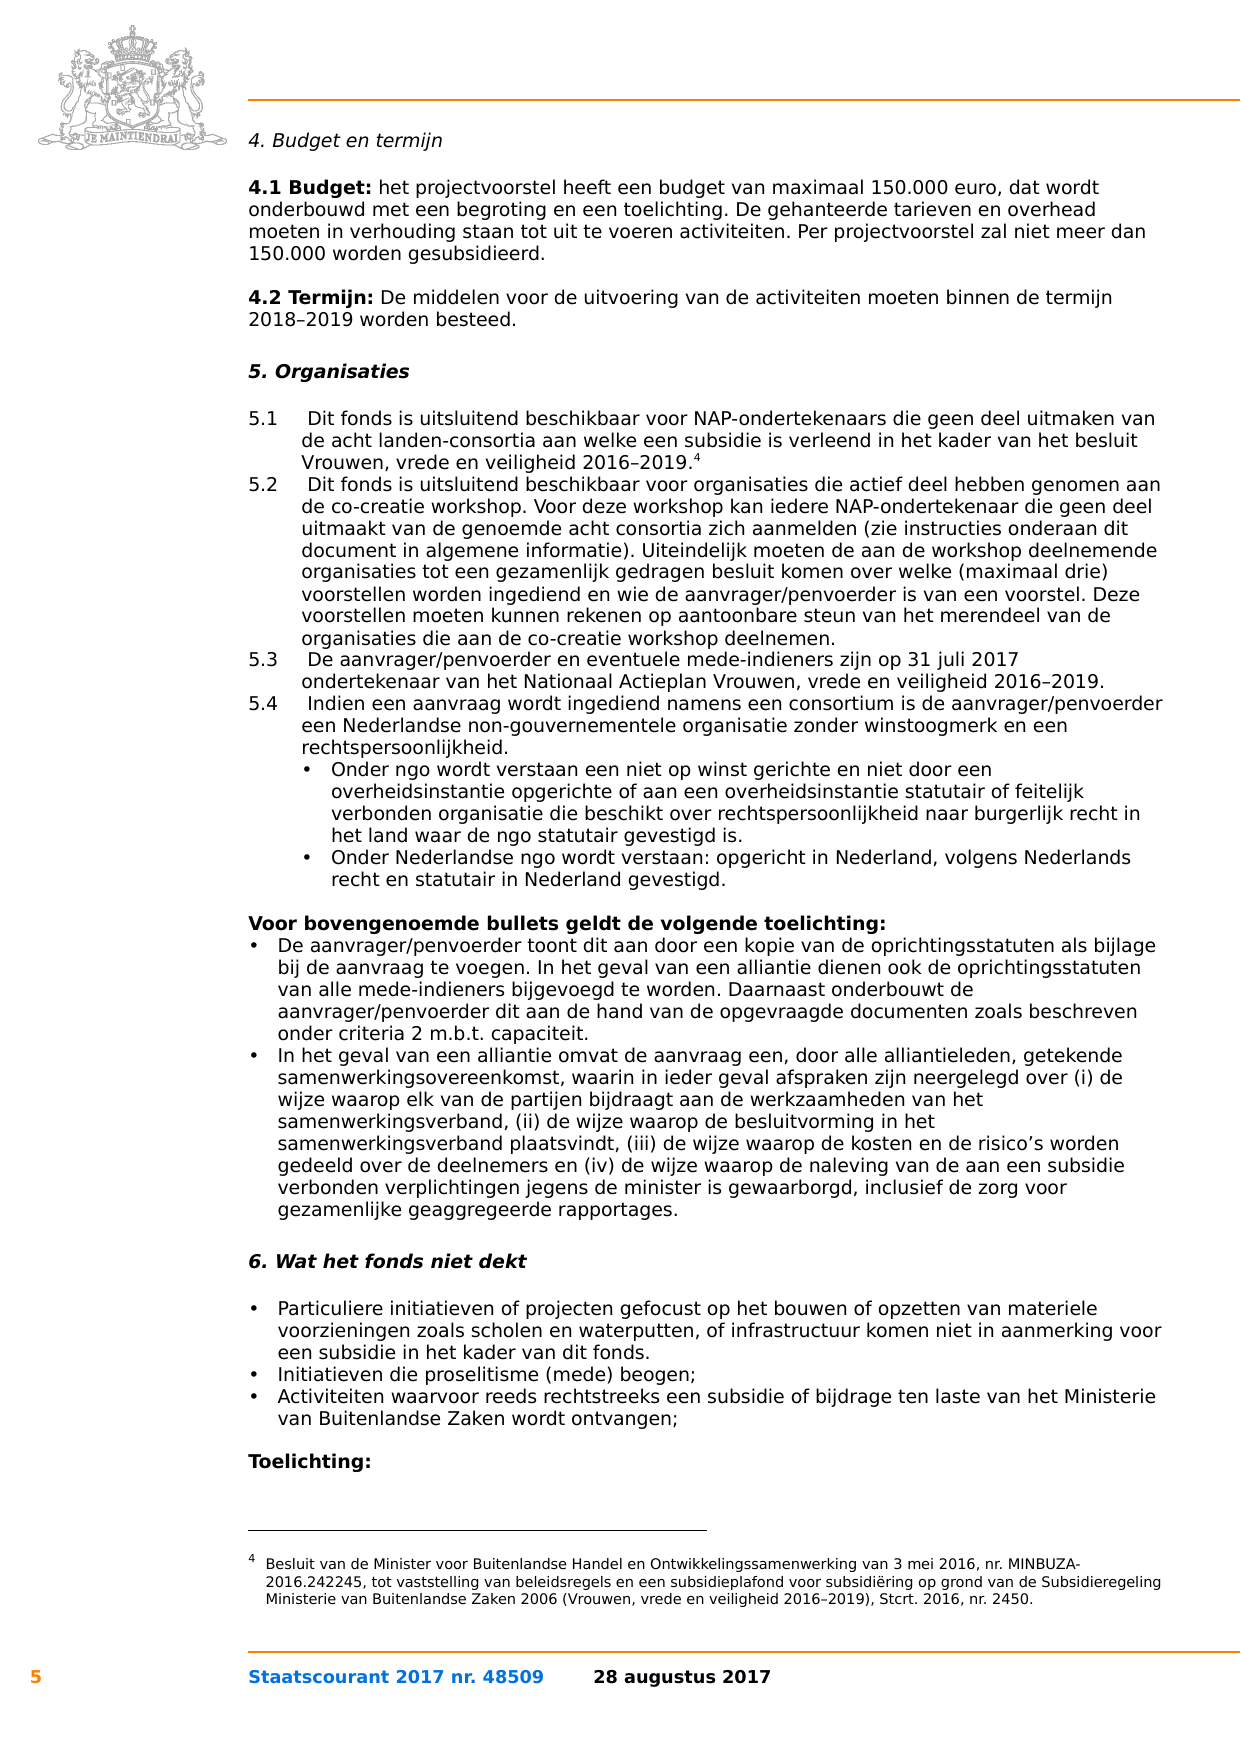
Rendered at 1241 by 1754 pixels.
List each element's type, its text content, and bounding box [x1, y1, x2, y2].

text Toelichting: [248, 1451, 1163, 1473]
text • Particuliere initiatieven of projecten gefocust op het bouwen of opzetten van materiele voorzieningen zoals scholen en waterputten, of infrastructuur komen niet in aanmerking voor een subsidie in het kader van dit fonds. [248, 1298, 1163, 1364]
text 5.1 Dit fonds is uitsluitend beschikbaar voor NAP-ondertekenaars die geen deel uitmaken van de acht landen-consortia aan welke een subsidie is verleend in het kader van het besluit Vrouwen, vrede en veiligheid 2016–2019. [248, 408, 1163, 473]
text • De aanvrager/penvoerder toont dit aan door een kopie van de oprichtingsstatuten als bijlage bij de aanvraag te voegen. In het geval van een alliantie dienen ook de oprichtingsstatuten van alle mede-indieners bijgevoegd te worden. Daarnaast onderbouwt de aanvrager/penvoerder dit aan de hand van de opgevraagde documenten zoals beschreven onder criteria 2 m.b.t. capaciteit. [248, 935, 1163, 1045]
text • Activiteiten waarvoor reeds rechtstreeks een subsidie of bijdrage ten laste van het Ministerie van Buitenlandse Zaken wordt ontvangen; [248, 1386, 1163, 1429]
text 5.3 De aanvrager/penvoerder en eventuele mede-indieners zijn op 31 juli 2017 ondertekenaar van het Nationaal Actieplan Vrouwen, vrede en veiligheid 2016–2019. [248, 649, 1163, 693]
text • In het geval van een alliantie omvat de aanvraag een, door alle alliantieleden, getekende samenwerkingsovereenkomst, waarin in ieder geval afspraken zijn neergelegd over (i) de wijze waarop elk van de partijen bijdraagt aan de werkzaamheden van het samenwerkingsverband, (ii) de wijze waarop de besluitvorming in het samenwerkingsverband plaatsvindt, (iii) de wijze waarop de kosten en de risico’s worden gedeeld over de deelnemers en (iv) de wijze waarop de naleving van de aan een subsidie verbonden verplichtingen jegens de minister is gewaarborgd, inclusief de zorg voor gezamenlijke geaggregeerde rapportages. [248, 1045, 1163, 1221]
picture [38, 25, 227, 150]
text 4.2 Termijn: De middelen voor de uitvoering van de activiteiten moeten binnen de termijn 2018–2019 worden besteed. [248, 287, 1163, 331]
subtitle 4. Budget en termijn [248, 130, 1163, 152]
text 4.1 Budget: het projectvoorstel heeft een budget van maximaal 150.000 euro, dat wordt onderbouwd met een begroting en een toelichting. De gehanteerde tarieven en overhead moeten in verhouding staan tot uit te voeren activiteiten. Per projectvoorstel zal niet meer dan 150.000 worden gesubsidieerd. [248, 177, 1163, 265]
text Besluit van de Minister voor Buitenlandse Handel en Ontwikkelingssamenwerking van 3 mei 2016, nr. MINBUZA-2016.242245, tot vaststelling van beleidsregels en een subsidieplafond voor subsidiëring op grond van de Subsidieregeling Ministerie van Buitenlandse Zaken 2006 (Vrouwen, vrede en veiligheid 2016–2019), Stcrt. 2016, nr. 2450. [248, 1552, 1163, 1608]
text 5.2 Dit fonds is uitsluitend beschikbaar voor organisaties die actief deel hebben genomen aan de co-creatie workshop. Voor deze workshop kan iedere NAP-ondertekenaar die geen deel uitmaakt van de genoemde acht consortia zich aanmelden (zie instructies onderaan dit document in algemene informatie). Uiteindelijk moeten de aan de workshop deelnemende organisaties tot een gezamenlijk gedragen besluit komen over welke (maximaal drie) voorstellen worden ingediend en wie de aanvrager/penvoerder is van een voorstel. Deze voorstellen moeten kunnen rekenen op aantoonbare steun van het merendeel van de organisaties die aan de co-creatie workshop deelnemen. [248, 473, 1163, 649]
text • Onder Nederlandse ngo wordt verstaan: opgericht in Nederland, volgens Nederlands recht en statutair in Nederland gevestigd. [301, 847, 1163, 891]
text • Initiatieven die proselitisme (mede) beogen; [248, 1364, 1163, 1386]
text • Onder ngo wordt verstaan een niet op winst gerichte en niet door een overheidsinstantie opgerichte of aan een overheidsinstantie statutair of feitelijk verbonden organisatie die beschikt over rechtspersoonlijkheid naar burgerlijk recht in het land waar de ngo statutair gevestigd is. [301, 759, 1163, 847]
subtitle 6. Wat het fonds niet dekt [248, 1251, 1163, 1273]
subtitle 5. Organisaties [248, 361, 1163, 383]
text Voor bovengenoemde bullets geldt de volgende toelichting: [248, 913, 1163, 935]
text 5.4 Indien een aanvraag wordt ingediend namens een consortium is de aanvrager/penvoerder een Nederlandse non-gouvernementele organisatie zonder winstoogmerk en een rechtspersoonlijkheid. [248, 693, 1163, 759]
